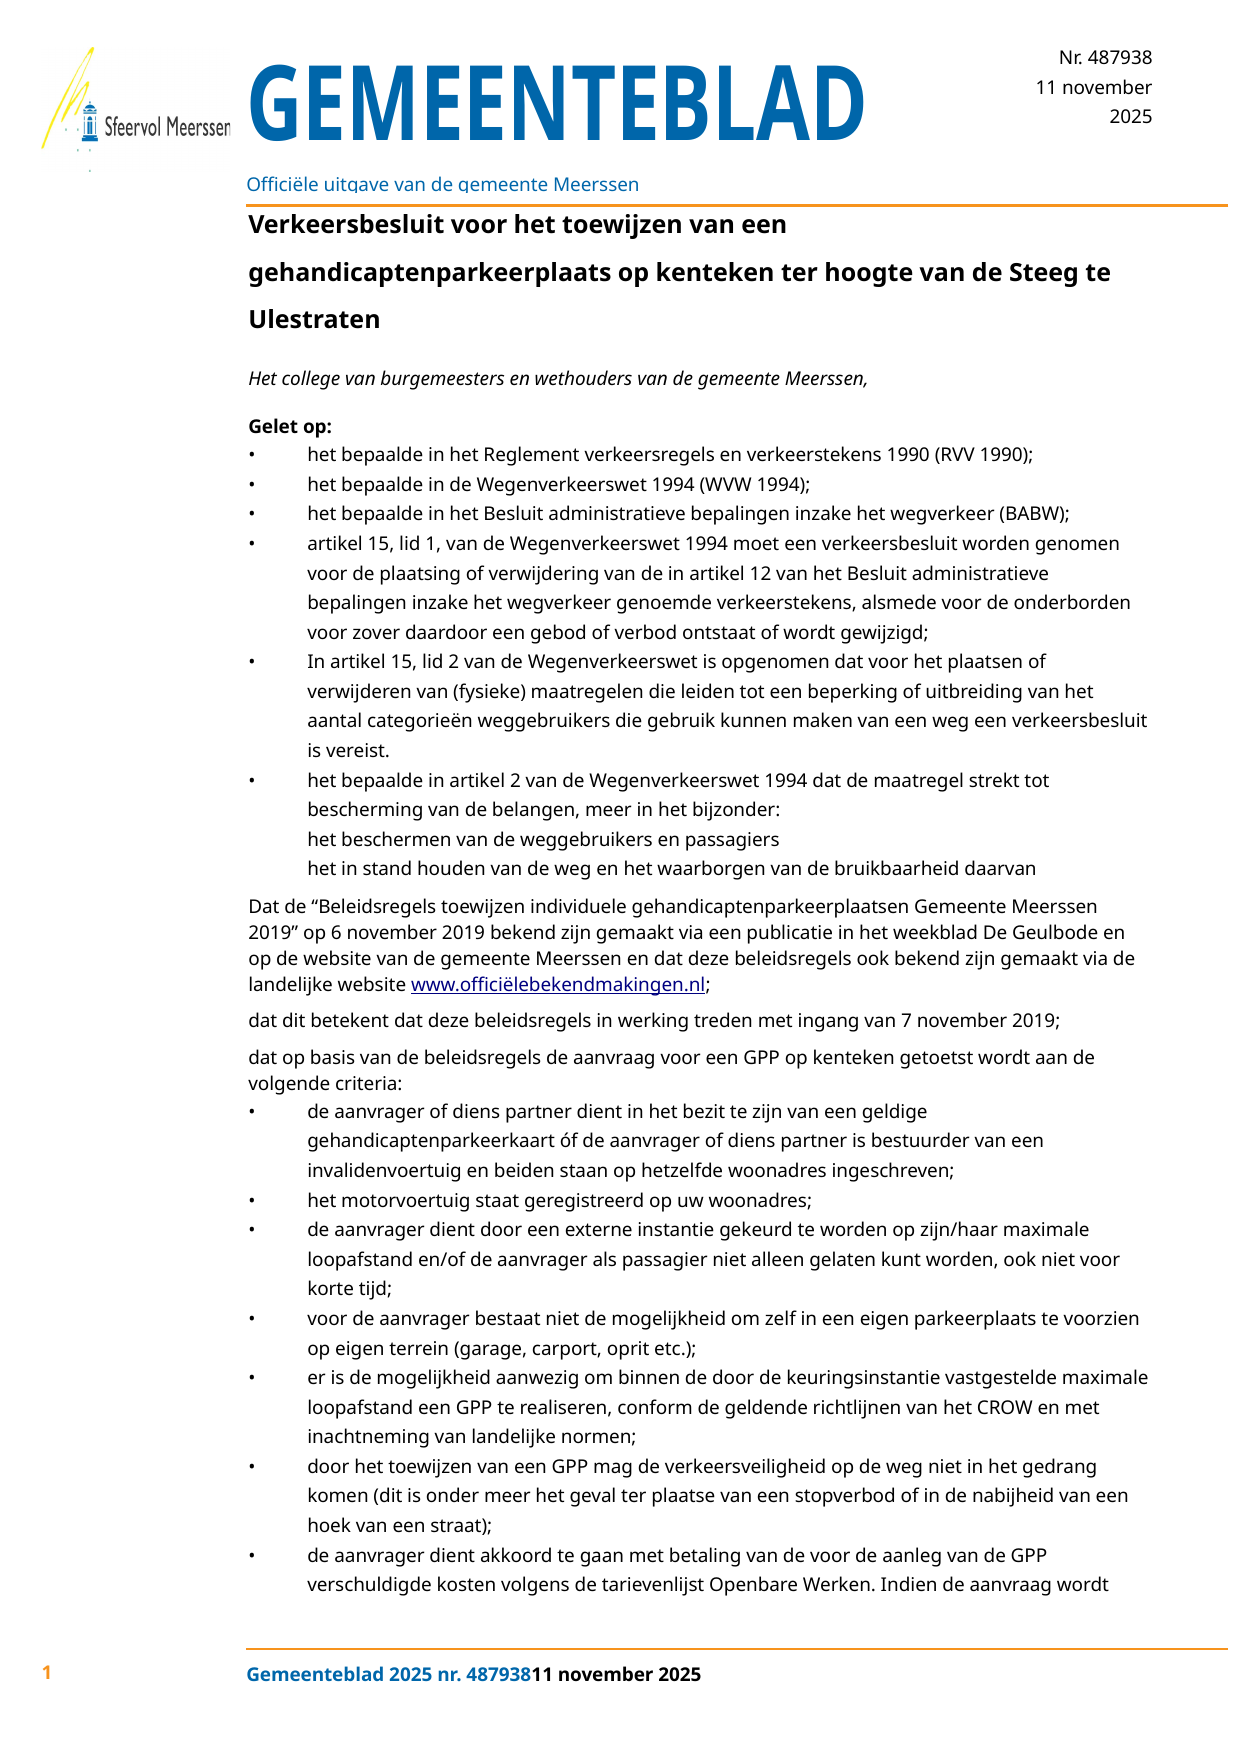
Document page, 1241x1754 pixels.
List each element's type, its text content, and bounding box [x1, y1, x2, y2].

list door het toewijzen van een GPP mag de verkeersveiligheid op de weg niet in het gedrang komen (dit is onder meer het geval ter plaatse van een stopverbod of in de nabijheid van een hoek van een straat); [248, 1453, 1152, 1538]
picture [41, 47, 231, 172]
list het in stand houden van de weg en het waarborgen van de bruikbaarheid daarvan [248, 856, 1152, 881]
list het bepaalde in het Besluit administratieve bepalingen inzake het wegverkeer (BABW); [248, 501, 1152, 526]
list de aanvrager dient akkoord te gaan met betaling van de voor de aanleg van de GPP verschuldigde kosten volgens de tarievenlijst Openbare Werken. Indien de aanvraag wordt [248, 1542, 1152, 1597]
list de aanvrager dient door een externe instantie gekeurd te worden op zijn/haar maximale loopafstand en/of de aanvrager als passagier niet alleen gelaten kunt worden, ook niet voor korte tijd; [248, 1216, 1152, 1301]
list het bepaalde in het Reglement verkeersregels en verkeerstekens 1990 (RVV 1990); [248, 441, 1152, 467]
list het beschermen van de weggebruikers en passagiers [248, 826, 1152, 852]
list voor de aanvrager bestaat niet de mogelijkheid om zelf in een eigen parkeerplaats te voorzien op eigen terrein (garage, carport, oprit etc.); [248, 1305, 1152, 1361]
text Gelet op: [248, 413, 1152, 439]
text Dat de “Beleidsregels toewijzen individuele gehandicaptenparkeerplaatsen Gemeente Meerssen 2019” op 6 november 2019 bekend zijn gemaakt via een publicatie in het weekblad De Geulbode en op de website van de gemeente Meerssen en dat deze beleidsregels ook bekend zijn gemaakt via de landelijke website www.officiëlebekendmakingen.nl; [248, 893, 1152, 996]
list In artikel 15, lid 2 van de Wegenverkeerswet is opgenomen dat voor het plaatsen of verwijderen van (fysieke) maatregelen die leiden tot een beperking of uitbreiding van het aantal categorieën weggebruikers die gebruik kunnen maken van een weg een verkeersbesluit is vereist. [248, 648, 1152, 763]
text Het college van burgemeesters en wethouders van de gemeente Meerssen, [248, 366, 1152, 391]
text dat dit betekent dat deze beleidsregels in werking treden met ingang van 7 november 2019; [248, 1007, 1152, 1033]
list de aanvrager of diens partner dient in het bezit te zijn van een geldige gehandicaptenparkeerkaart óf de aanvrager of diens partner is bestuurder van een invalidenvoertuig en beiden staan op hetzelfde woonadres ingeschreven; [248, 1098, 1152, 1183]
text Verkeersbesluit voor het toewijzen van een gehandicaptenparkeerplaats op kenteken ter hoogte van de Steeg te Ulestraten [248, 207, 1152, 336]
list artikel 15, lid 1, van de Wegenverkeerswet 1994 moet een verkeersbesluit worden genomen voor de plaatsing of verwijdering van de in artikel 12 van het Besluit administratieve bepalingen inzake het wegverkeer genoemde verkeerstekens, alsmede voor de onderborden voor zover daardoor een gebod of verbod ontstaat of wordt gewijzigd; [248, 530, 1152, 645]
text dat op basis van de beleidsregels de aanvraag voor een GPP op kenteken getoetst wordt aan de volgende criteria: [248, 1044, 1152, 1096]
list het bepaalde in artikel 2 van de Wegenverkeerswet 1994 dat de maatregel strekt tot bescherming van de belangen, meer in het bijzonder: [248, 767, 1152, 822]
list het bepaalde in de Wegenverkeerswet 1994 (WVW 1994); [248, 471, 1152, 497]
list er is de mogelijkheid aanwezig om binnen de door de keuringsinstantie vastgestelde maximale loopafstand een GPP te realiseren, conform de geldende richtlijnen van het CROW en met inachtneming van landelijke normen; [248, 1364, 1152, 1449]
list het motorvoertuig staat geregistreerd op uw woonadres; [248, 1187, 1152, 1213]
